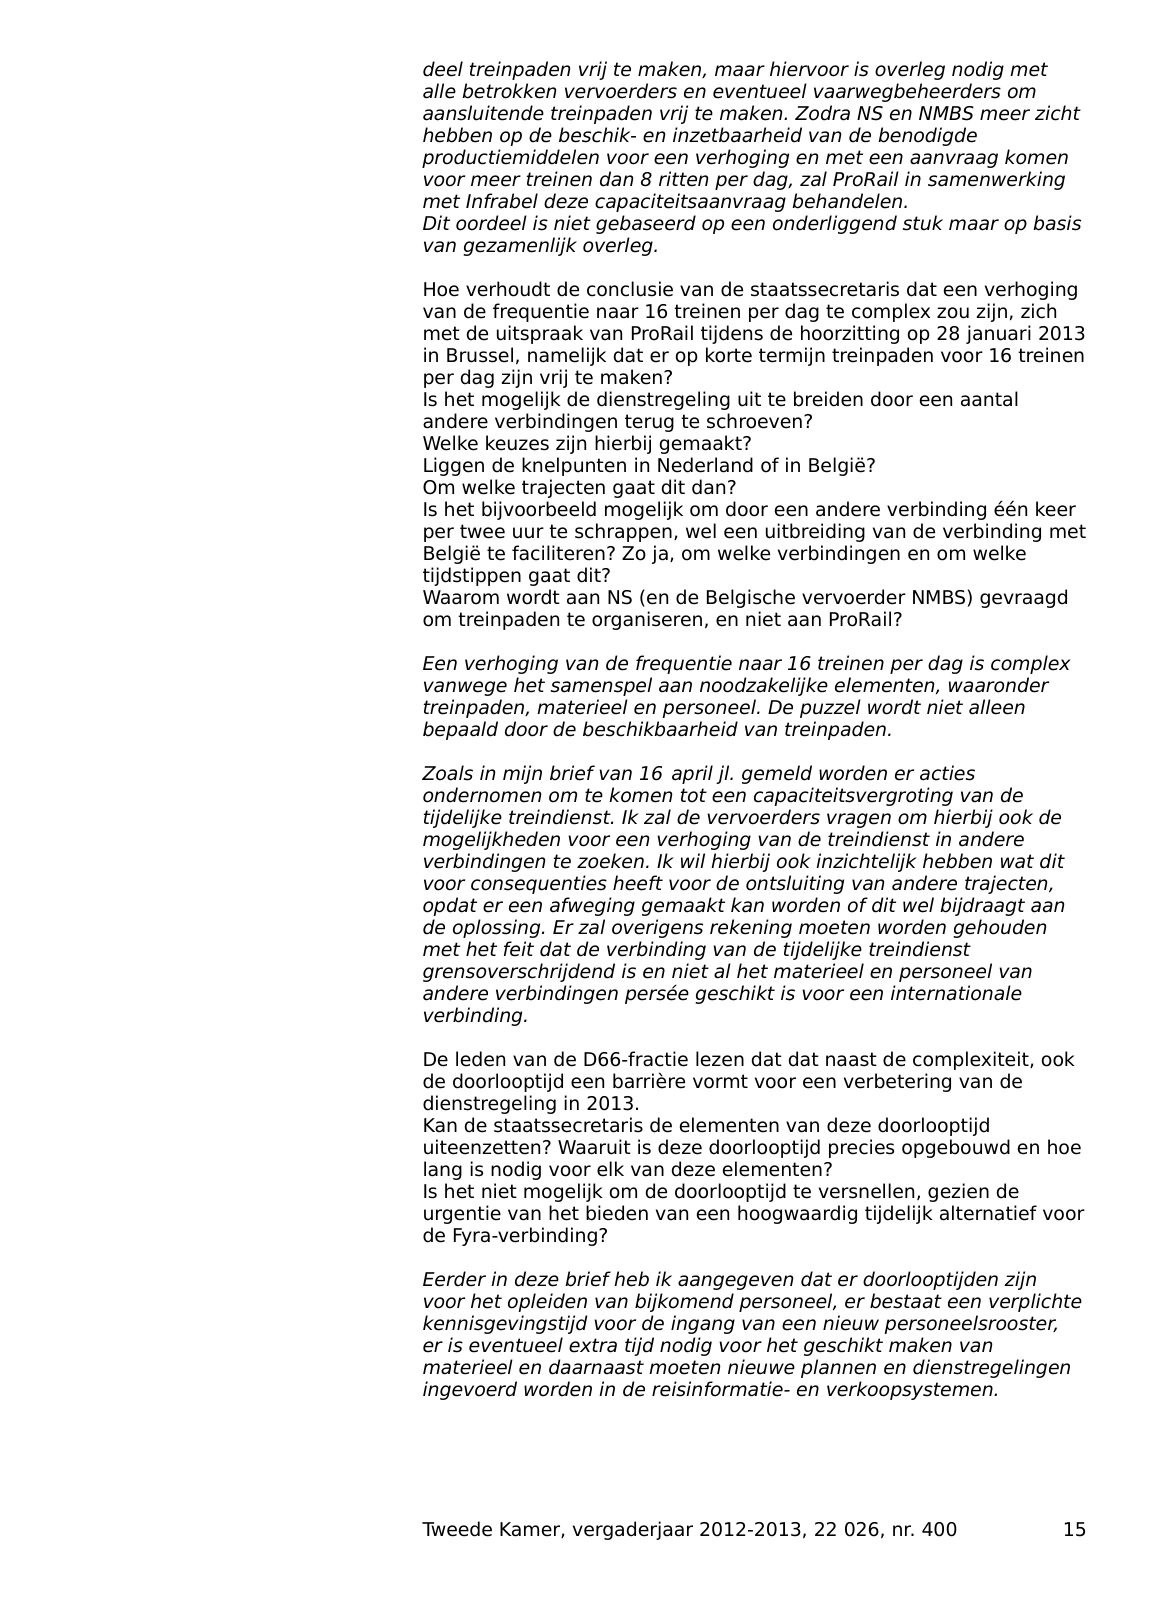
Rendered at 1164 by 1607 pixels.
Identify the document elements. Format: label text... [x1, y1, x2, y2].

text De leden van de D66-fractie lezen dat dat naast de complexiteit, ook de doorlooptijd een barrière vormt voor een verbetering van de dienstregeling in 2013. [422, 1049, 1087, 1115]
text Liggen de knelpunten in Nederland of in België? [422, 455, 1087, 477]
text Is het niet mogelijk om de doorlooptijd te versnellen, gezien de urgentie van het bieden van een hoogwaardig tijdelijk alternatief voor de Fyra-verbinding? [422, 1181, 1087, 1247]
text Is het mogelijk de dienstregeling uit te breiden door een aantal andere verbindingen terug te schroeven? [422, 389, 1087, 433]
text Dit oordeel is niet gebaseerd op een onderliggend stuk maar op basis van gezamenlijk overleg. [422, 213, 1087, 257]
text Een verhoging van de frequentie naar 16 treinen per dag is complex vanwege het samenspel aan noodzakelijke elementen, waaronder treinpaden, materieel en personeel. De puzzel wordt niet alleen bepaald door de beschikbaarheid van treinpaden. [422, 653, 1087, 741]
text Kan de staatssecretaris de elementen van deze doorlooptijd uiteenzetten? Waaruit is deze doorlooptijd precies opgebouwd en hoe lang is nodig voor elk van deze elementen? [422, 1115, 1087, 1181]
text Eerder in deze brief heb ik aangegeven dat er doorlooptijden zijn voor het opleiden van bijkomend personeel, er bestaat een verplichte kennisgevingstijd voor de ingang van een nieuw personeelsrooster, er is eventueel extra tijd nodig voor het geschikt maken van materieel en daarnaast moeten nieuwe plannen en dienstregelingen ingevoerd worden in de reisinformatie- en verkoopsystemen. [422, 1269, 1087, 1401]
text Waarom wordt aan NS (en de Belgische vervoerder NMBS) gevraagd om treinpaden te organiseren, en niet aan ProRail? [422, 587, 1087, 631]
text Hoe verhoudt de conclusie van de staatssecretaris dat een verhoging van de frequentie naar 16 treinen per dag te complex zou zijn, zich met de uitspraak van ProRail tijdens de hoorzitting op 28 januari 2013 in Brussel, namelijk dat er op korte termijn treinpaden voor 16 treinen per dag zijn vrij te maken? [422, 279, 1087, 389]
text Is het bijvoorbeeld mogelijk om door een andere verbinding één keer per twee uur te schrappen, wel een uitbreiding van de verbinding met België te faciliteren? Zo ja, om welke verbindingen en om welke tijdstippen gaat dit? [422, 499, 1087, 587]
text deel treinpaden vrij te maken, maar hiervoor is overleg nodig met alle betrokken vervoerders en eventueel vaarwegbeheerders om aansluitende treinpaden vrij te maken. Zodra NS en NMBS meer zicht hebben op de beschik- en inzetbaarheid van de benodigde productiemiddelen voor een verhoging en met een aanvraag komen voor meer treinen dan 8 ritten per dag, zal ProRail in samenwerking met Infrabel deze capaciteitsaanvraag behandelen. [422, 59, 1087, 213]
text Zoals in mijn brief van 16 april jl. gemeld worden er acties ondernomen om te komen tot een capaciteitsvergroting van de tijdelijke treindienst. Ik zal de vervoerders vragen om hierbij ook de mogelijkheden voor een verhoging van de treindienst in andere verbindingen te zoeken. Ik wil hierbij ook inzichtelijk hebben wat dit voor consequenties heeft voor de ontsluiting van andere trajecten, opdat er een afweging gemaakt kan worden of dit wel bijdraagt aan de oplossing. Er zal overigens rekening moeten worden gehouden met het feit dat de verbinding van de tijdelijke treindienst grensoverschrijdend is en niet al het materieel en personeel van andere verbindingen persée geschikt is voor een internationale verbinding. [422, 763, 1087, 1027]
text Om welke trajecten gaat dit dan? [422, 477, 1087, 499]
text Welke keuzes zijn hierbij gemaakt? [422, 433, 1087, 455]
